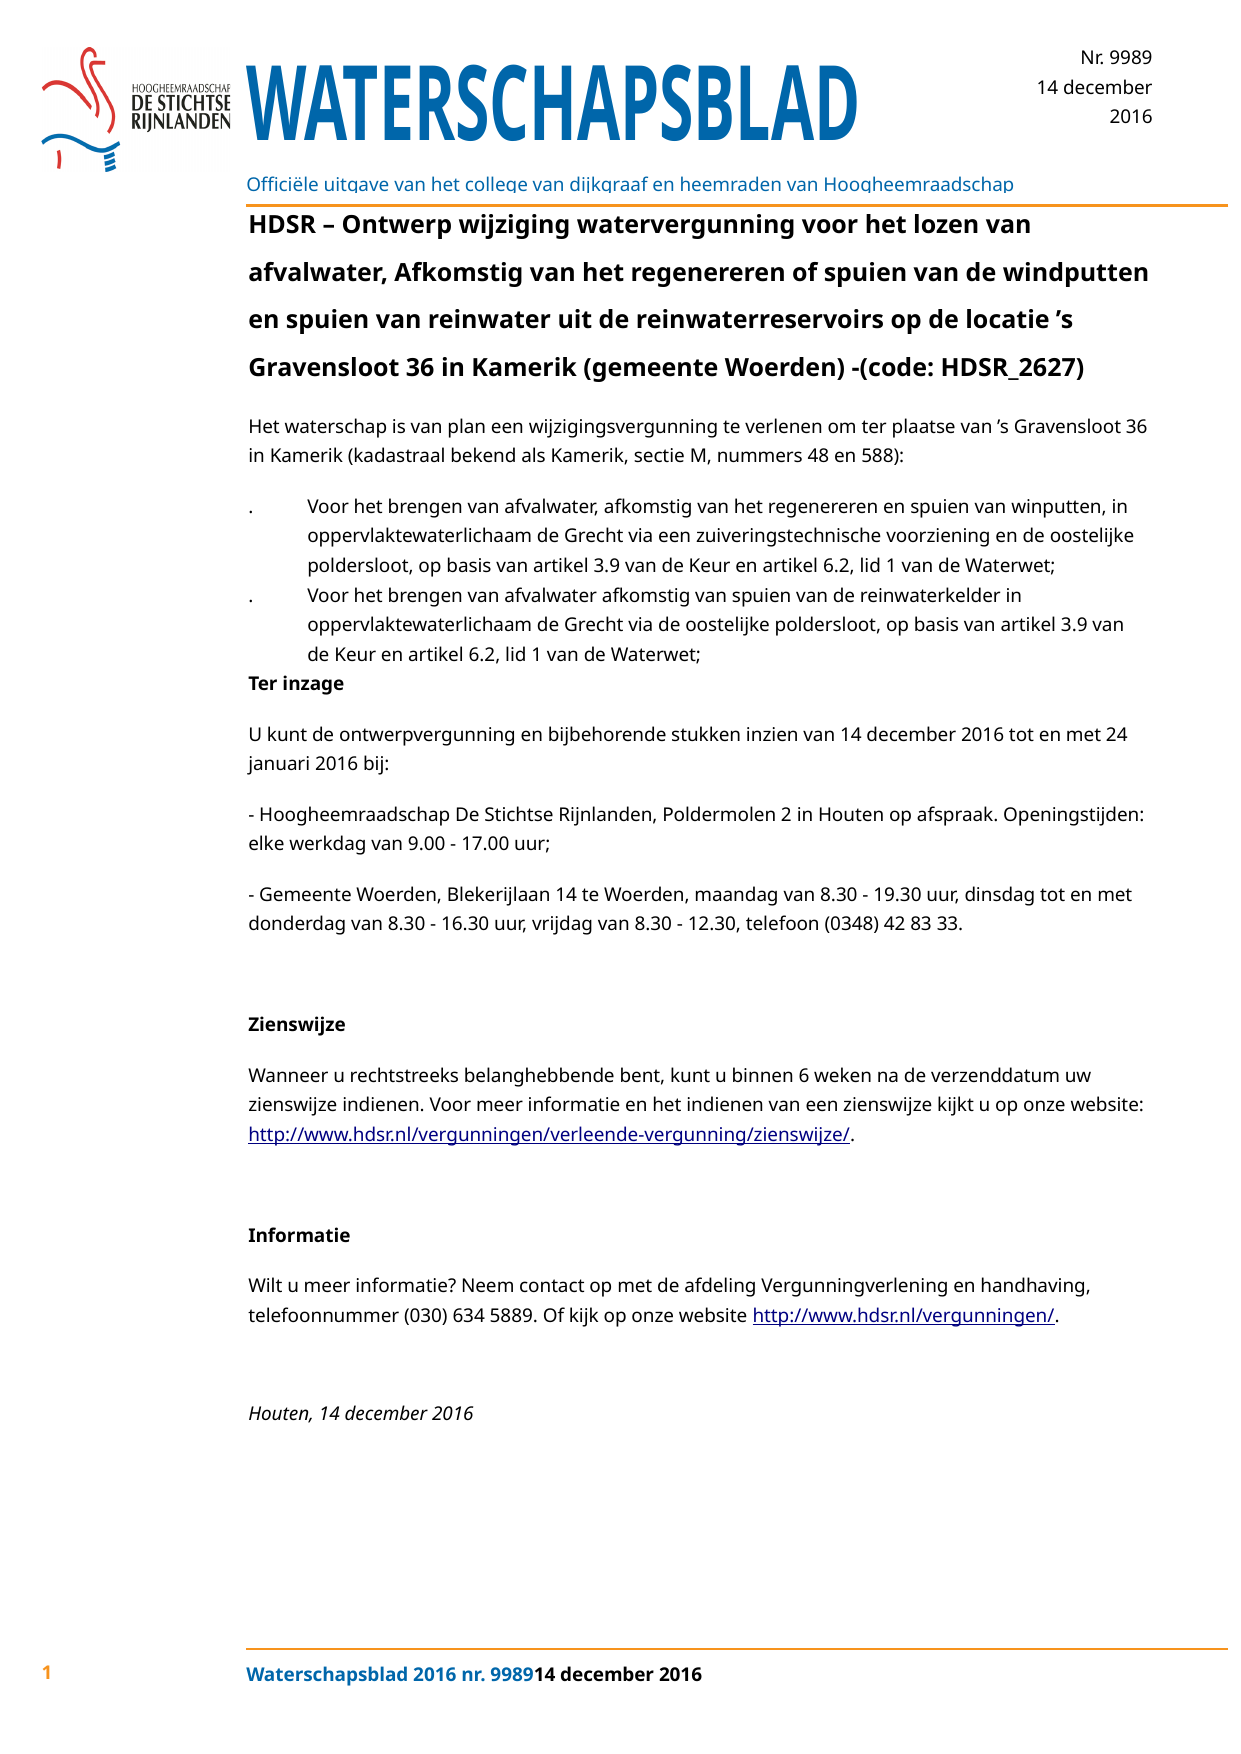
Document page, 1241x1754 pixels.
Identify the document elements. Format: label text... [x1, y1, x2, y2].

text HDSR – Ontwerp wijziging watervergunning voor het lozen van afvalwater, Afkomstig van het regenereren of spuien van de windputten en spuien van reinwater uit de reinwaterreservoirs op de locatie ’s Gravensloot 36 in Kamerik (gemeente Woerden) -(code: HDSR_2627) [248, 207, 1152, 384]
picture [41, 47, 231, 172]
text Ter inzage [248, 671, 1152, 696]
text Het waterschap is van plan een wijzigingsvergunning te verlenen om ter plaatse van ’s Gravensloot 36 in Kamerik (kadastraal bekend als Kamerik, sectie M, nummers 48 en 588): [248, 413, 1152, 468]
text Wanneer u rechtstreeks belanghebbende bent, kunt u binnen 6 weken na de verzenddatum uw zienswijze indienen. Voor meer informatie en het indienen van een zienswijze kijkt u op onze website: http://www.hdsr.nl/vergunningen/verleende-vergunning/zienswijze/. [248, 1062, 1152, 1147]
text Zienswijze [248, 1011, 1152, 1037]
text Wilt u meer informatie? Neem contact op met de afdeling Vergunningverlening en handhaving, telefoonnummer (030) 634 5889. Of kijk op onze website http://www.hdsr.nl/vergunningen/. [248, 1272, 1152, 1328]
list Voor het brengen van afvalwater afkomstig van spuien van de reinwaterkelder in oppervlaktewaterlichaam de Grecht via de oostelijke poldersloot, op basis van artikel 3.9 van de Keur en artikel 6.2, lid 1 van de Waterwet; [248, 582, 1152, 667]
list Voor het brengen van afvalwater, afkomstig van het regenereren en spuien van winputten, in oppervlaktewaterlichaam de Grecht via een zuiveringstechnische voorziening en de oostelijke poldersloot, op basis van artikel 3.9 van de Keur en artikel 6.2, lid 1 van de Waterwet; [248, 493, 1152, 578]
text Houten, 14 december 2016 [248, 1400, 1152, 1426]
text U kunt de ontwerpvergunning en bijbehorende stukken inzien van 14 december 2016 tot en met 24 januari 2016 bij: [248, 721, 1152, 776]
text - Hoogheemraadschap De Stichtse Rijnlanden, Poldermolen 2 in Houten op afspraak. Openingstijden: elke werkdag van 9.00 - 17.00 uur; [248, 801, 1152, 856]
text Informatie [248, 1222, 1152, 1248]
text - Gemeente Woerden, Blekerijlaan 14 te Woerden, maandag van 8.30 - 19.30 uur, dinsdag tot en met donderdag van 8.30 - 16.30 uur, vrijdag van 8.30 - 12.30, telefoon (0348) 42 83 33. [248, 881, 1152, 936]
